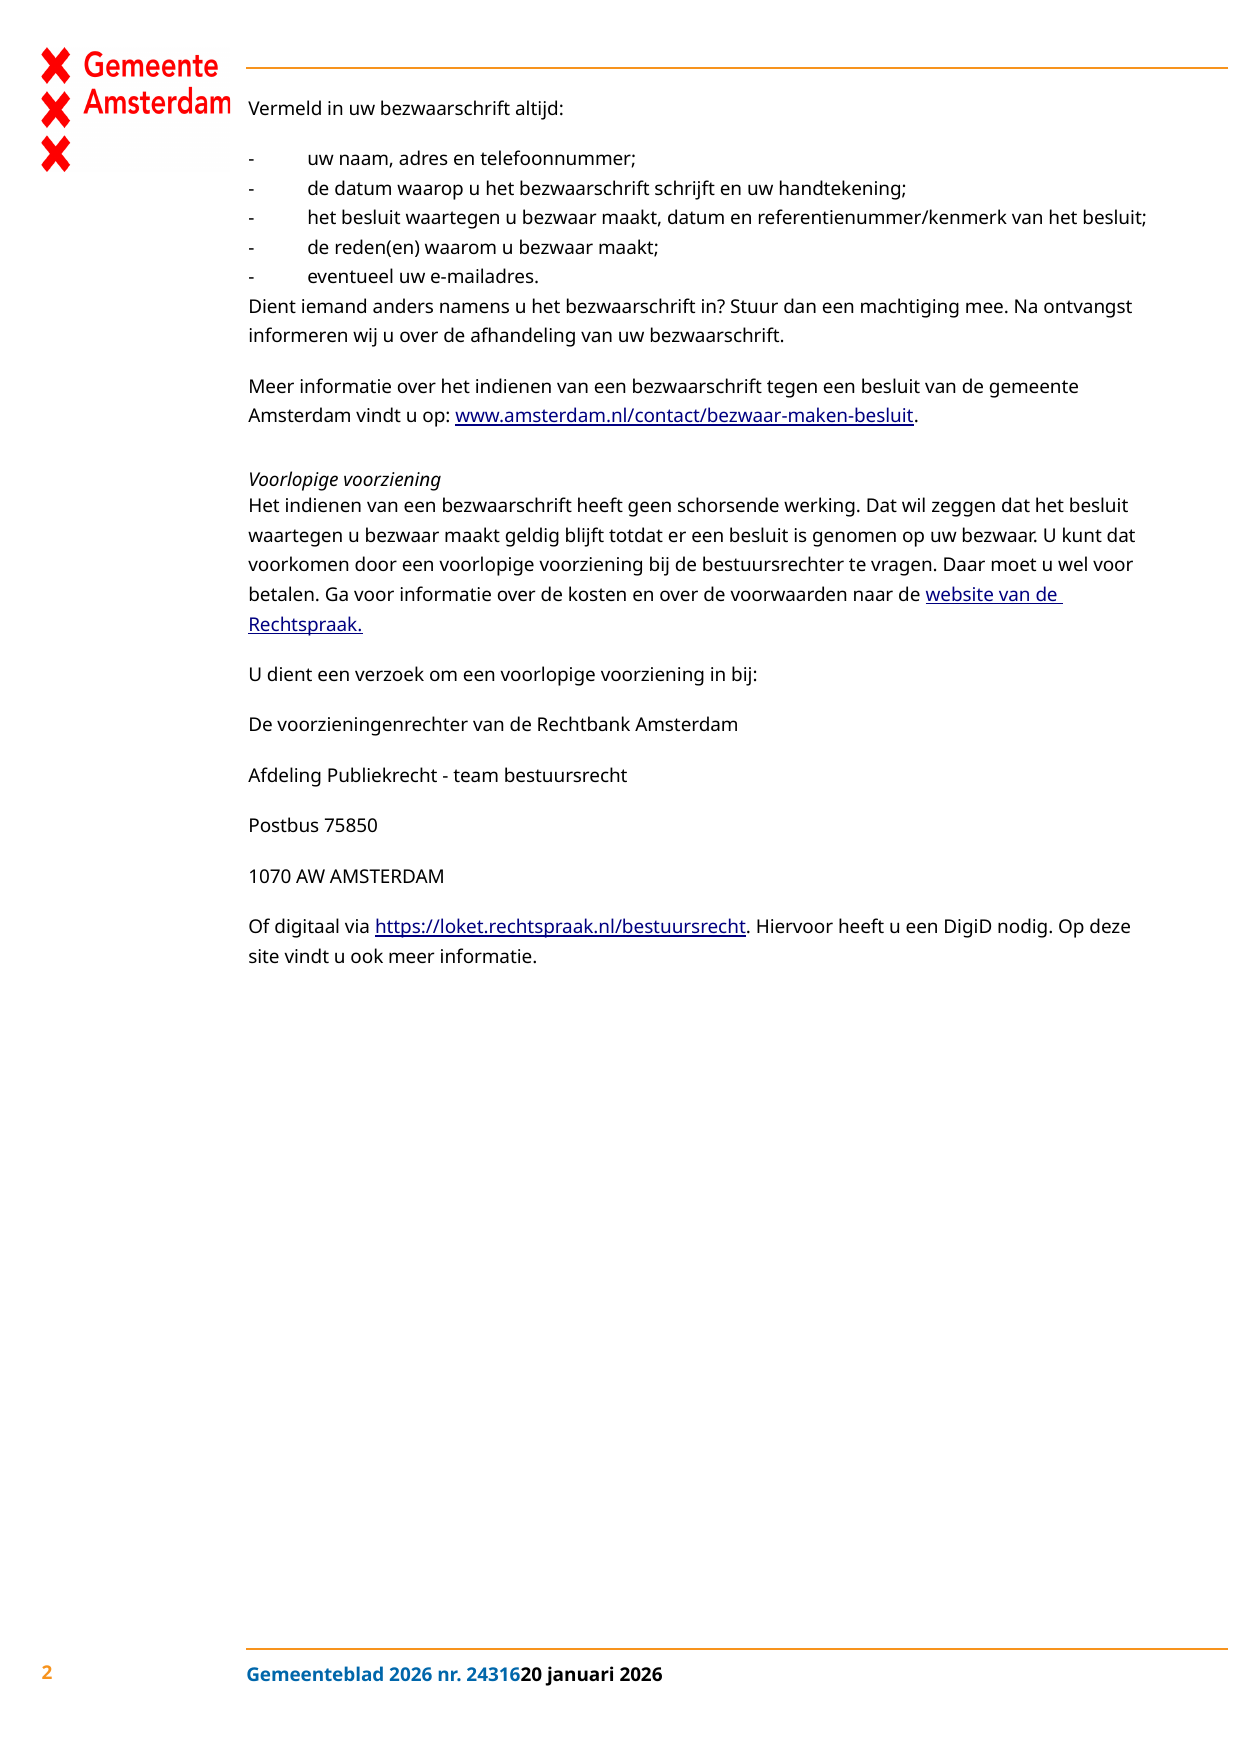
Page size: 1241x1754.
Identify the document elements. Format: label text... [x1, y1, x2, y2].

text 1070 AW AMSTERDAM [248, 863, 1152, 888]
text Voorlopige voorziening [248, 467, 1152, 492]
list eventueel uw e-mailadres. [248, 263, 1152, 289]
text Meer informatie over het indienen van een bezwaarschrift tegen een besluit van de gemeente Amsterdam vindt u op: www.amsterdam.nl/contact/bezwaar-maken-besluit. [248, 373, 1152, 428]
text Vermeld in uw bezwaarschrift altijd: [248, 95, 1152, 121]
picture [41, 47, 231, 172]
text Het indienen van een bezwaarschrift heeft geen schorsende werking. Dat wil zeggen dat het besluit waartegen u bezwaar maakt geldig blijft totdat er een besluit is genomen op uw bezwaar. U kunt dat voorkomen door een voorlopige voorziening bij de bestuursrechter te vragen. Daar moet u wel voor betalen. Ga voor informatie over de kosten en over de voorwaarden naar de website van de Rechtspraak. [248, 492, 1152, 636]
text Postbus 75850 [248, 812, 1152, 838]
list het besluit waartegen u bezwaar maakt, datum en referentienummer/kenmerk van het besluit; [248, 204, 1152, 230]
list de datum waarop u het bezwaarschrift schrijft en uw handtekening; [248, 175, 1152, 201]
text Dient iemand anders namens u het bezwaarschrift in? Stuur dan een machtiging mee. Na ontvangst informeren wij u over de afhandeling van uw bezwaarschrift. [248, 293, 1152, 348]
list de reden(en) waarom u bezwaar maakt; [248, 234, 1152, 260]
text Of digitaal via https://loket.rechtspraak.nl/bestuursrecht. Hiervoor heeft u een DigiD nodig. Op deze site vindt u ook meer informatie. [248, 913, 1152, 968]
text De voorzieningenrechter van de Rechtbank Amsterdam [248, 712, 1152, 737]
text Afdeling Publiekrecht - team bestuursrecht [248, 762, 1152, 788]
text U dient een verzoek om een voorlopige voorziening in bij: [248, 661, 1152, 687]
list uw naam, adres en telefoonnummer; [248, 145, 1152, 171]
